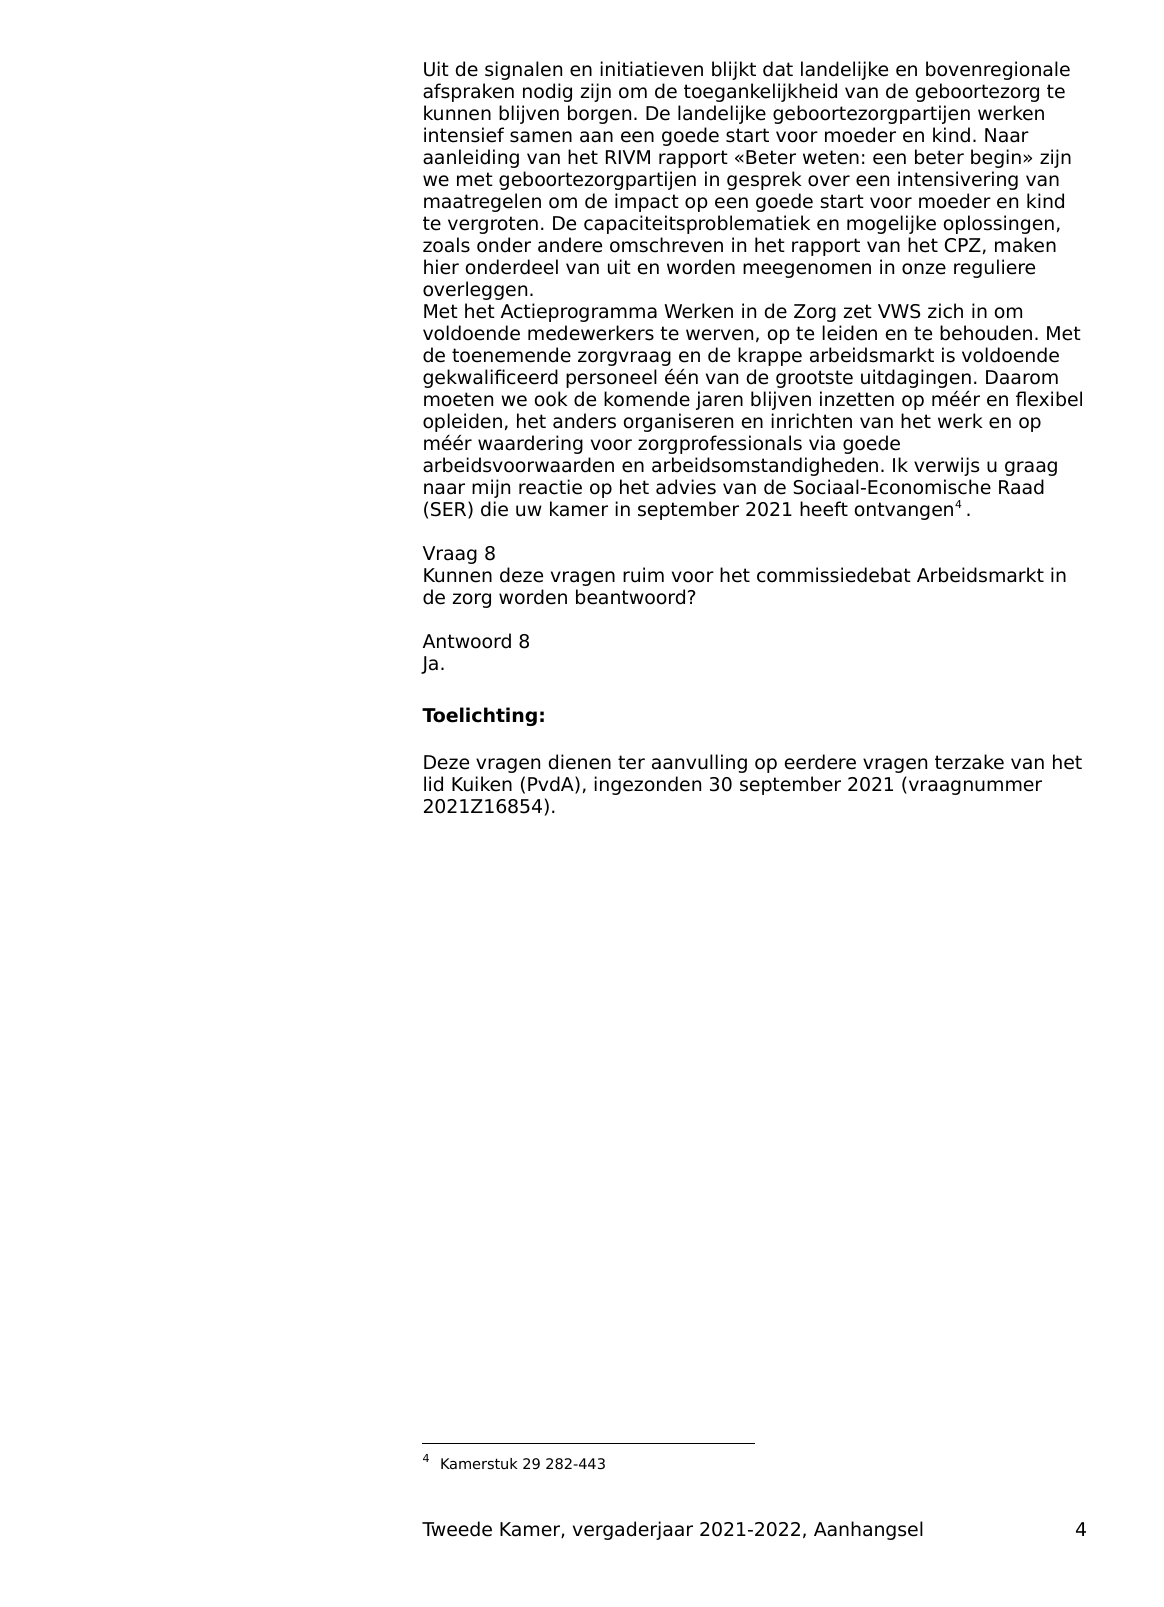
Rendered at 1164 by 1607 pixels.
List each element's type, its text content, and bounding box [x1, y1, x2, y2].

text Deze vragen dienen ter aanvulling op eerdere vragen terzake van het lid Kuiken (PvdA), ingezonden 30 september 2021 (vraagnummer 2021Z16854). [422, 752, 1087, 818]
text Antwoord 8 [422, 631, 1087, 653]
text Met het Actieprogramma Werken in de Zorg zet VWS zich in om voldoende medewerkers te werven, op te leiden en te behouden. Met de toenemende zorgvraag en de krappe arbeidsmarkt is voldoende gekwalificeerd personeel één van de grootste uitdagingen. Daarom moeten we ook de komende jaren blijven inzetten op méér en flexibel opleiden, het anders organiseren en inrichten van het werk en op méér waardering voor zorgprofessionals via goede arbeidsvoorwaarden en arbeidsomstandigheden. Ik verwijs u graag naar mijn reactie op het advies van de Sociaal-Economische Raad (SER) die uw kamer in september 2021 heeft ontvangen. [422, 301, 1087, 521]
text Vraag 8 [422, 543, 1087, 565]
subtitle Toelichting: [422, 705, 1087, 727]
text Ja. [422, 653, 1087, 675]
text Uit de signalen en initiatieven blijkt dat landelijke en bovenregionale afspraken nodig zijn om de toegankelijkheid van de geboortezorg te kunnen blijven borgen. De landelijke geboortezorgpartijen werken intensief samen aan een goede start voor moeder en kind. Naar aanleiding van het RIVM rapport «Beter weten: een beter begin» zijn we met geboortezorgpartijen in gesprek over een intensivering van maatregelen om de impact op een goede start voor moeder en kind te vergroten. De capaciteitsproblematiek en mogelijke oplossingen, zoals onder andere omschreven in het rapport van het CPZ, maken hier onderdeel van uit en worden meegenomen in onze reguliere overleggen. [422, 59, 1087, 301]
text Kunnen deze vragen ruim voor het commissiedebat Arbeidsmarkt in de zorg worden beantwoord? [422, 565, 1087, 609]
text Kamerstuk 29 282-443 [422, 1452, 1087, 1474]
